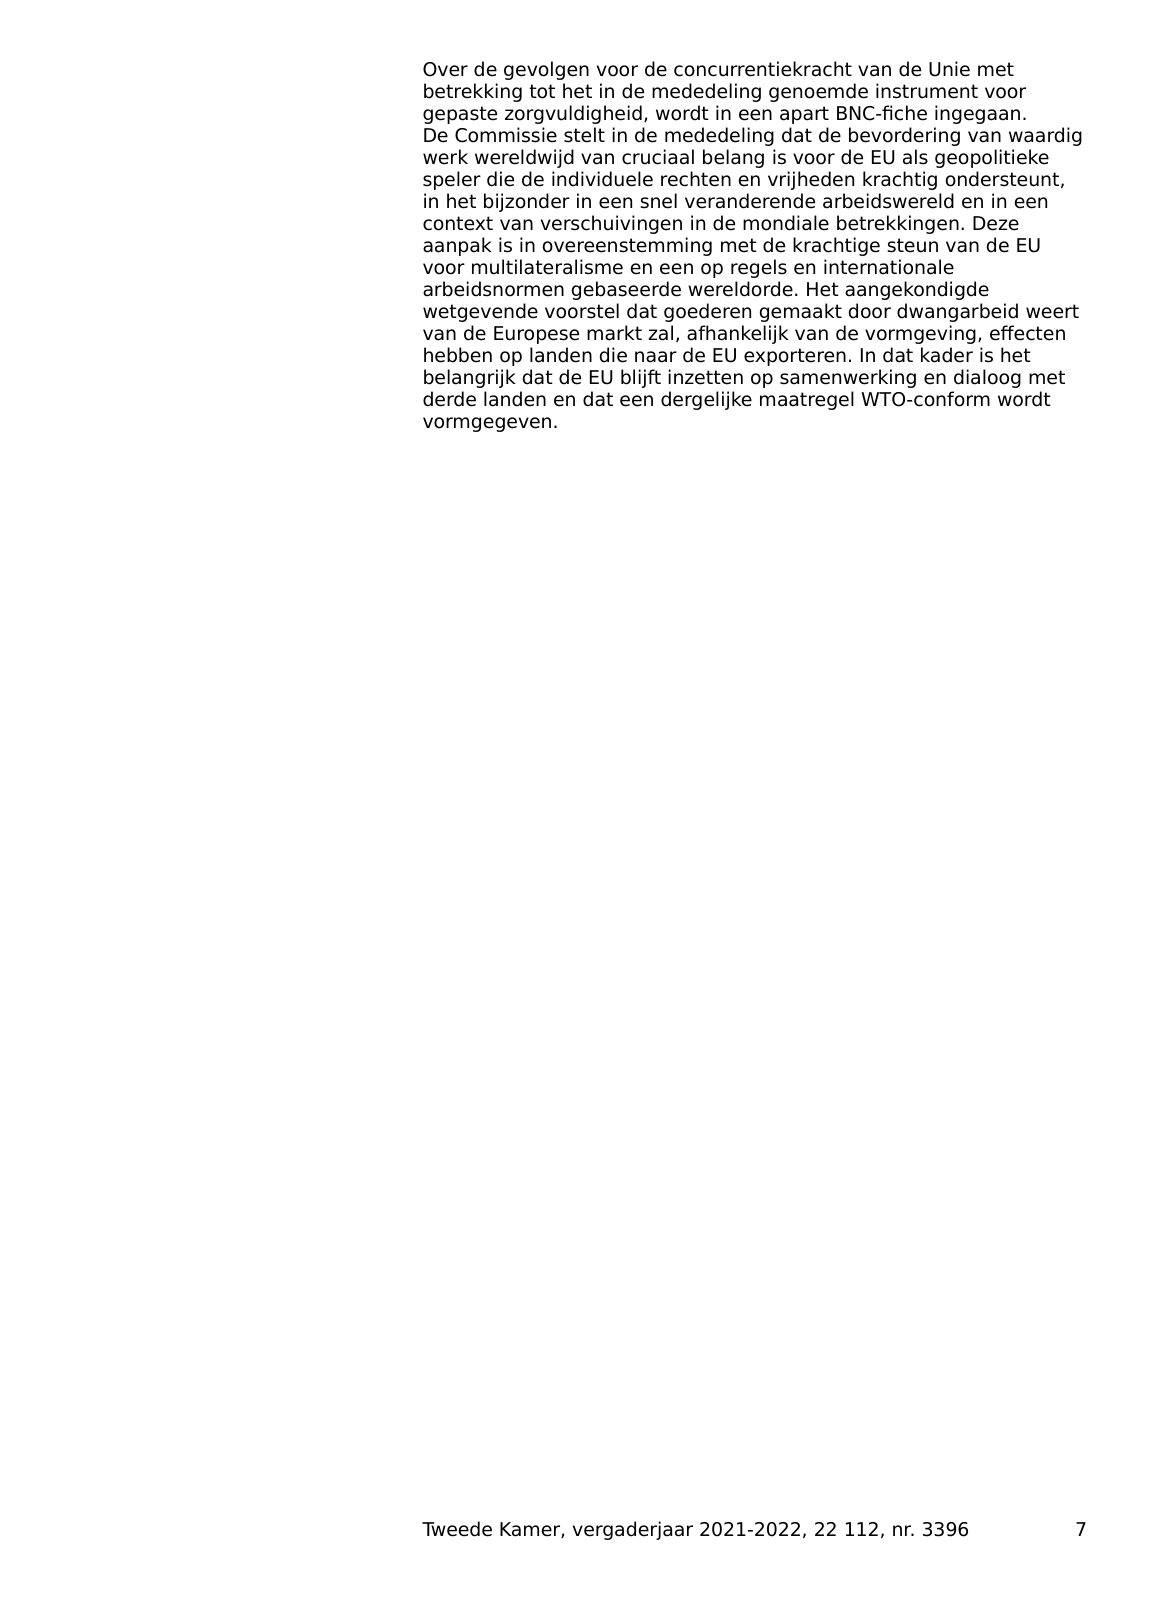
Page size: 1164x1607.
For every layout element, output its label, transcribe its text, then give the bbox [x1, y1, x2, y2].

text Over de gevolgen voor de concurrentiekracht van de Unie met betrekking tot het in de mededeling genoemde instrument voor gepaste zorgvuldigheid, wordt in een apart BNC-fiche ingegaan. [422, 59, 1087, 125]
text De Commissie stelt in de mededeling dat de bevordering van waardig werk wereldwijd van cruciaal belang is voor de EU als geopolitieke speler die de individuele rechten en vrijheden krachtig ondersteunt, in het bijzonder in een snel veranderende arbeidswereld en in een context van verschuivingen in de mondiale betrekkingen. Deze aanpak is in overeenstemming met de krachtige steun van de EU voor multilateralisme en een op regels en internationale arbeidsnormen gebaseerde wereldorde. Het aangekondigde wetgevende voorstel dat goederen gemaakt door dwangarbeid weert van de Europese markt zal, afhankelijk van de vormgeving, effecten hebben op landen die naar de EU exporteren. In dat kader is het belangrijk dat de EU blijft inzetten op samenwerking en dialoog met derde landen en dat een dergelijke maatregel WTO-conform wordt vormgegeven. [422, 125, 1087, 433]
